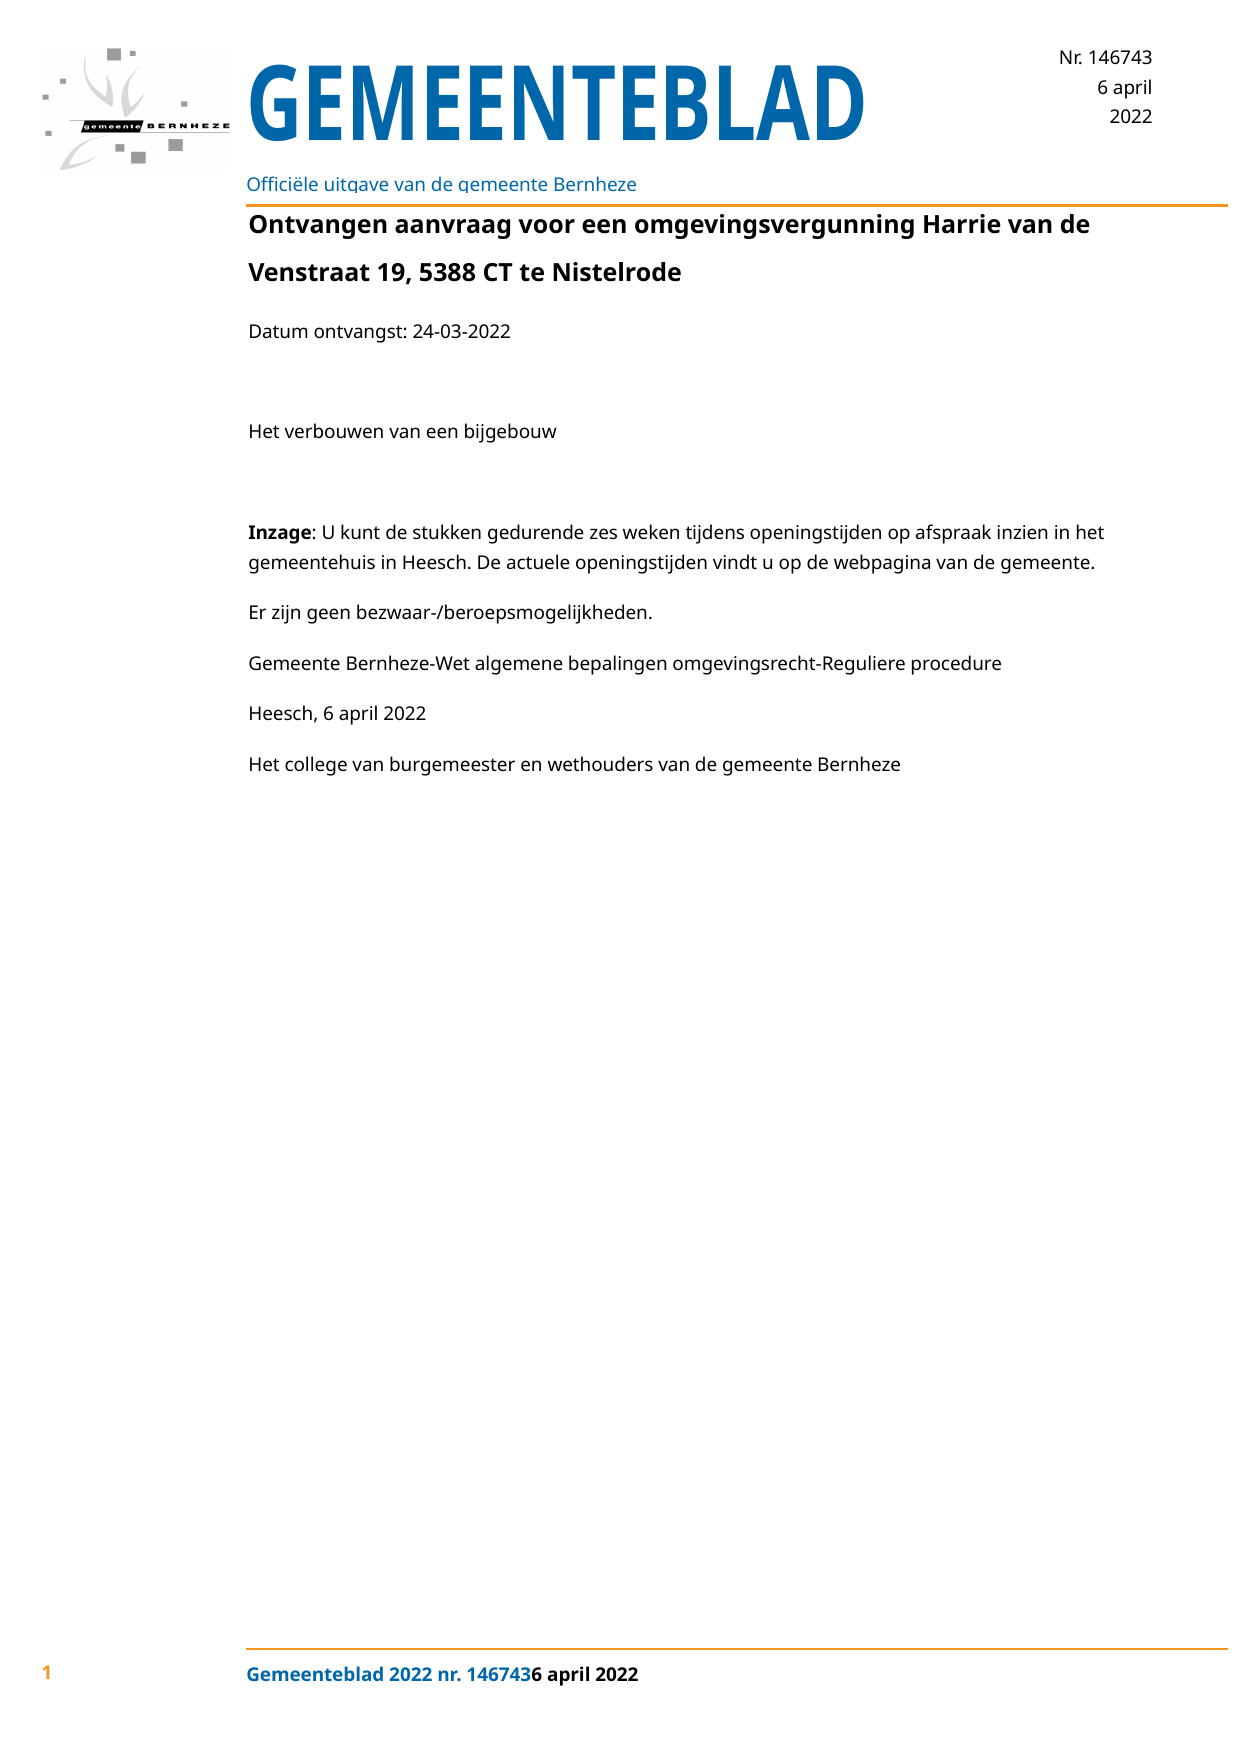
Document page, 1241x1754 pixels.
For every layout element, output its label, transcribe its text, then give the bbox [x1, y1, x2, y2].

text Het verbouwen van een bijgebouw [248, 419, 1152, 444]
text Inzage: U kunt de stukken gedurende zes weken tijdens openingstijden op afspraak inzien in het gemeentehuis in Heesch. De actuele openingstijden vindt u op de webpagina van de gemeente. [248, 519, 1152, 575]
picture [41, 47, 231, 172]
text Ontvangen aanvraag voor een omgevingsvergunning Harrie van de Venstraat 19, 5388 CT te Nistelrode [248, 207, 1152, 288]
text Gemeente Bernheze-Wet algemene bepalingen omgevingsrecht-Reguliere procedure [248, 650, 1152, 676]
text Heesch, 6 april 2022 [248, 700, 1152, 726]
text Het college van burgemeester en wethouders van de gemeente Bernheze [248, 751, 1152, 777]
text Datum ontvangst: 24-03-2022 [248, 318, 1152, 344]
text Er zijn geen bezwaar-/beroepsmogelijkheden. [248, 599, 1152, 625]
